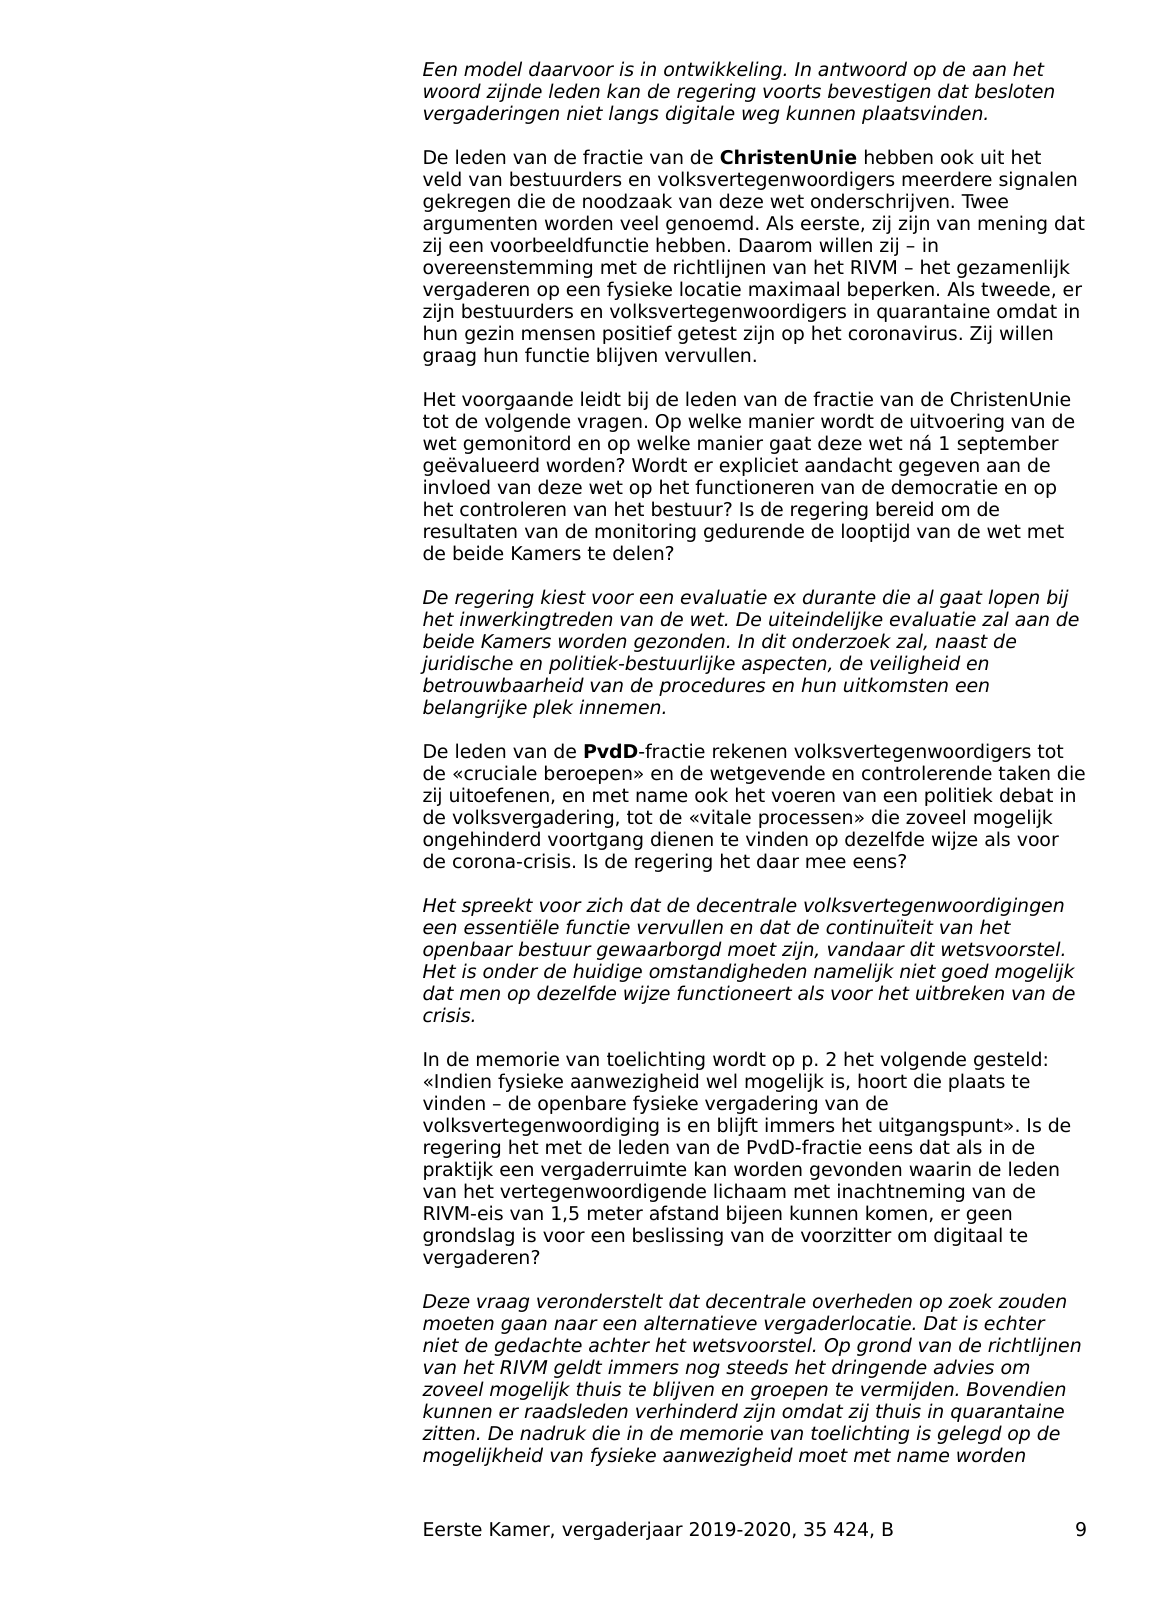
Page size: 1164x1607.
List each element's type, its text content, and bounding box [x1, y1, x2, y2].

text De leden van de PvdD-fractie rekenen volksvertegenwoordigers tot de «cruciale beroepen» en de wetgevende en controlerende taken die zij uitoefenen, en met name ook het voeren van een politiek debat in de volksvergadering, tot de «vitale processen» die zoveel mogelijk ongehinderd voortgang dienen te vinden op dezelfde wijze als voor de corona-crisis. Is de regering het daar mee eens? [422, 741, 1087, 873]
text Een model daarvoor is in ontwikkeling. In antwoord op de aan het woord zijnde leden kan de regering voorts bevestigen dat besloten vergaderingen niet langs digitale weg kunnen plaatsvinden. [422, 59, 1087, 125]
text Het voorgaande leidt bij de leden van de fractie van de ChristenUnie tot de volgende vragen. Op welke manier wordt de uitvoering van de wet gemonitord en op welke manier gaat deze wet ná 1 september geëvalueerd worden? Wordt er expliciet aandacht gegeven aan de invloed van deze wet op het functioneren van de democratie en op het controleren van het bestuur? Is de regering bereid om de resultaten van de monitoring gedurende de looptijd van de wet met de beide Kamers te delen? [422, 389, 1087, 565]
text De leden van de fractie van de ChristenUnie hebben ook uit het veld van bestuurders en volksvertegenwoordigers meerdere signalen gekregen die de noodzaak van deze wet onderschrijven. Twee argumenten worden veel genoemd. Als eerste, zij zijn van mening dat zij een voorbeeldfunctie hebben. Daarom willen zij – in overeenstemming met de richtlijnen van het RIVM – het gezamenlijk vergaderen op een fysieke locatie maximaal beperken. Als tweede, er zijn bestuurders en volksvertegenwoordigers in quarantaine omdat in hun gezin mensen positief getest zijn op het coronavirus. Zij willen graag hun functie blijven vervullen. [422, 147, 1087, 367]
text Het spreekt voor zich dat de decentrale volksvertegenwoordigingen een essentiële functie vervullen en dat de continuïteit van het openbaar bestuur gewaarborgd moet zijn, vandaar dit wetsvoorstel. Het is onder de huidige omstandigheden namelijk niet goed mogelijk dat men op dezelfde wijze functioneert als voor het uitbreken van de crisis. [422, 895, 1087, 1027]
text In de memorie van toelichting wordt op p. 2 het volgende gesteld: «Indien fysieke aanwezigheid wel mogelijk is, hoort die plaats te vinden – de openbare fysieke vergadering van de volksvertegenwoordiging is en blijft immers het uitgangspunt». Is de regering het met de leden van de PvdD-fractie eens dat als in de praktijk een vergaderruimte kan worden gevonden waarin de leden van het vertegenwoordigende lichaam met inachtneming van de RIVM-eis van 1,5 meter afstand bijeen kunnen komen, er geen grondslag is voor een beslissing van de voorzitter om digitaal te vergaderen? [422, 1049, 1087, 1269]
text De regering kiest voor een evaluatie ex durante die al gaat lopen bij het inwerkingtreden van de wet. De uiteindelijke evaluatie zal aan de beide Kamers worden gezonden. In dit onderzoek zal, naast de juridische en politiek-bestuurlijke aspecten, de veiligheid en betrouwbaarheid van de procedures en hun uitkomsten een belangrijke plek innemen. [422, 587, 1087, 719]
text Deze vraag veronderstelt dat decentrale overheden op zoek zouden moeten gaan naar een alternatieve vergaderlocatie. Dat is echter niet de gedachte achter het wetsvoorstel. Op grond van de richtlijnen van het RIVM geldt immers nog steeds het dringende advies om zoveel mogelijk thuis te blijven en groepen te vermijden. Bovendien kunnen er raadsleden verhinderd zijn omdat zij thuis in quarantaine zitten. De nadruk die in de memorie van toelichting is gelegd op de mogelijkheid van fysieke aanwezigheid moet met name worden [422, 1291, 1087, 1467]
